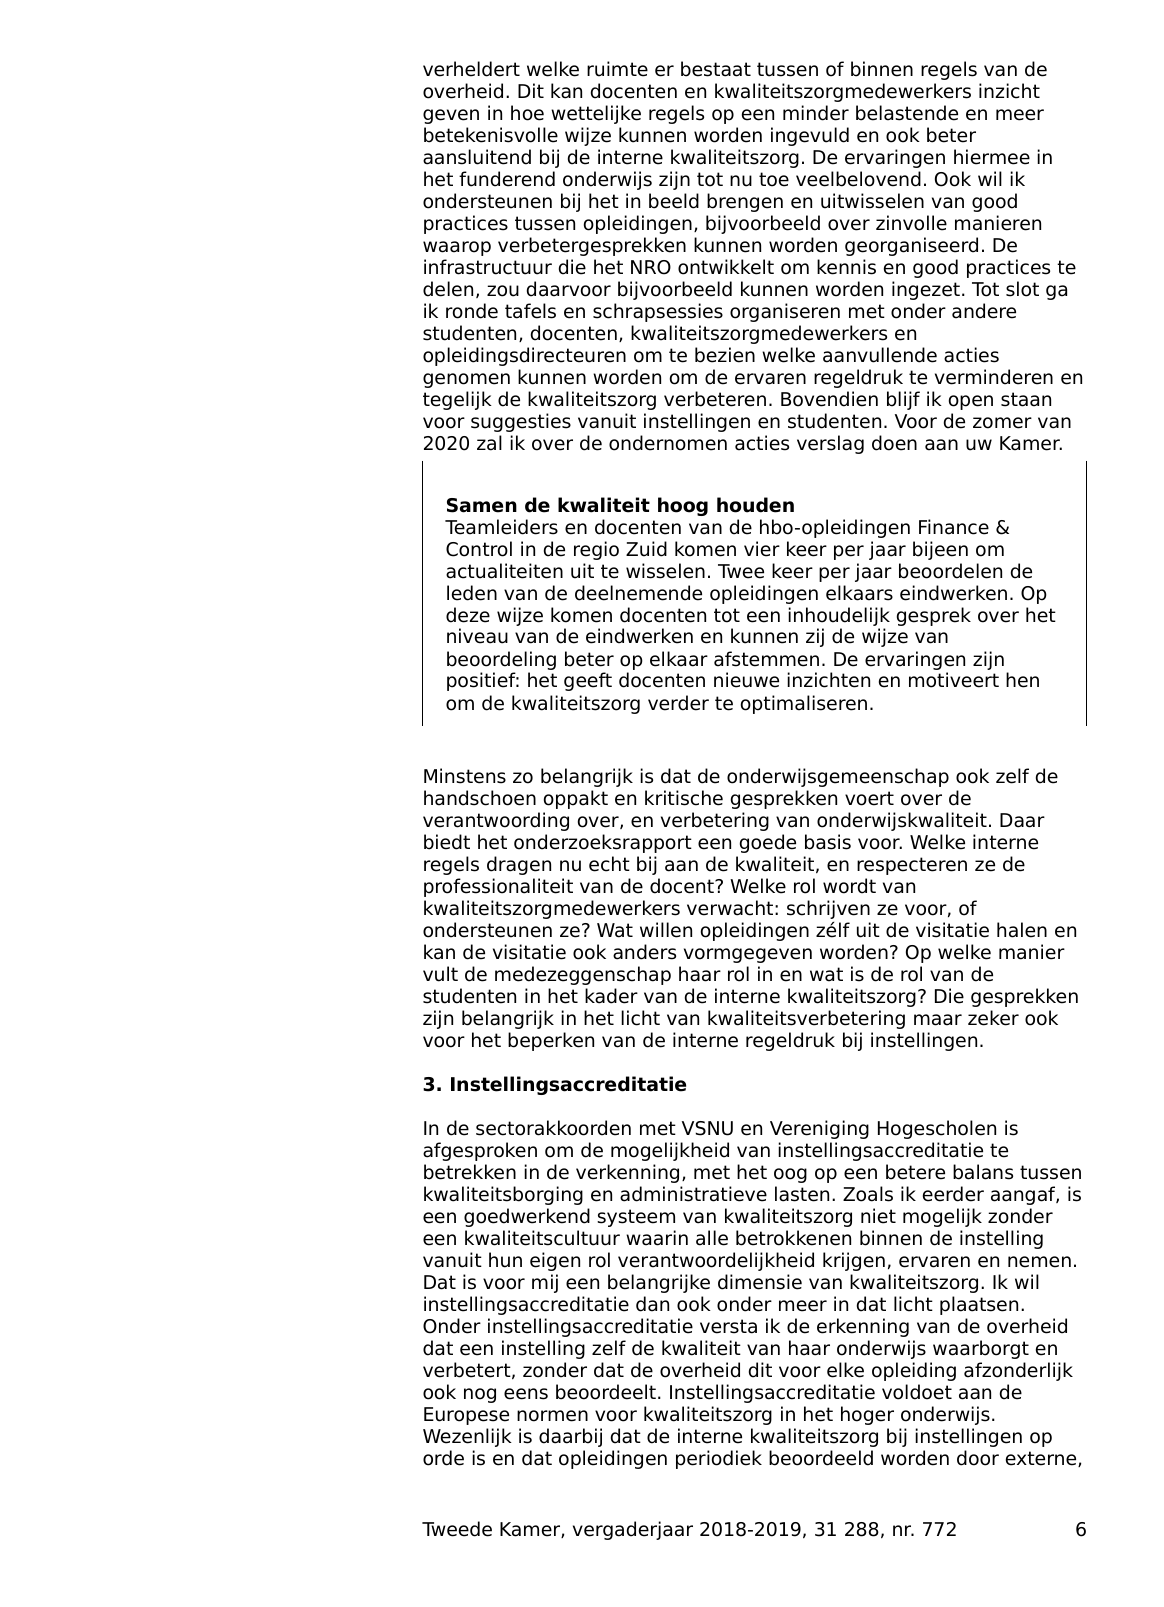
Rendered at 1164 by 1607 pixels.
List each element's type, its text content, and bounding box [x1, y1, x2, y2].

subtitle 3. Instellingsaccreditatie [422, 1074, 1087, 1096]
text Minstens zo belangrijk is dat de onderwijsgemeenschap ook zelf de handschoen oppakt en kritische gesprekken voert over de verantwoording over, en verbetering van onderwijskwaliteit. Daar biedt het onderzoeksrapport een goede basis voor. Welke interne regels dragen nu echt bij aan de kwaliteit, en respecteren ze de professionaliteit van de docent? Welke rol wordt van kwaliteitszorgmedewerkers verwacht: schrijven ze voor, of ondersteunen ze? Wat willen opleidingen zélf uit de visitatie halen en kan de visitatie ook anders vormgegeven worden? Op welke manier vult de medezeggenschap haar rol in en wat is de rol van de studenten in het kader van de interne kwaliteitszorg? Die gesprekken zijn belangrijk in het licht van kwaliteitsverbetering maar zeker ook voor het beperken van de interne regeldruk bij instellingen. [422, 766, 1087, 1052]
table_header Samen de kwaliteit hoog houden Teamleiders en docenten van de hbo-opleidingen Finance & Control in de regio Zuid komen vier keer per jaar bijeen om actualiteiten uit te wisselen. Twee keer per jaar beoordelen de leden van de deelnemende opleidingen elkaars eindwerken. Op deze wijze komen docenten tot een inhoudelijk gesprek over het niveau van de eindwerken en kunnen zij de wijze van beoordeling beter op elkaar afstemmen. De ervaringen zijn positief: het geeft docenten nieuwe inzichten en motiveert hen om de kwaliteitszorg verder te optimaliseren. [423, 461, 1086, 726]
text verheldert welke ruimte er bestaat tussen of binnen regels van de overheid. Dit kan docenten en kwaliteitszorgmedewerkers inzicht geven in hoe wettelijke regels op een minder belastende en meer betekenisvolle wijze kunnen worden ingevuld en ook beter aansluitend bij de interne kwaliteitszorg. De ervaringen hiermee in het funderend onderwijs zijn tot nu toe veelbelovend. Ook wil ik ondersteunen bij het in beeld brengen en uitwisselen van good practices tussen opleidingen, bijvoorbeeld over zinvolle manieren waarop verbetergesprekken kunnen worden georganiseerd. De infrastructuur die het NRO ontwikkelt om kennis en good practices te delen, zou daarvoor bijvoorbeeld kunnen worden ingezet. Tot slot ga ik ronde tafels en schrapsessies organiseren met onder andere studenten, docenten, kwaliteitszorgmedewerkers en opleidingsdirecteuren om te bezien welke aanvullende acties genomen kunnen worden om de ervaren regeldruk te verminderen en tegelijk de kwaliteitszorg verbeteren. Bovendien blijf ik open staan voor suggesties vanuit instellingen en studenten. Voor de zomer van 2020 zal ik over de ondernomen acties verslag doen aan uw Kamer. [422, 59, 1087, 455]
text In de sectorakkoorden met VSNU en Vereniging Hogescholen is afgesproken om de mogelijkheid van instellingsaccreditatie te betrekken in de verkenning, met het oog op een betere balans tussen kwaliteitsborging en administratieve lasten. Zoals ik eerder aangaf, is een goedwerkend systeem van kwaliteitszorg niet mogelijk zonder een kwaliteitscultuur waarin alle betrokkenen binnen de instelling vanuit hun eigen rol verantwoordelijkheid krijgen, ervaren en nemen. Dat is voor mij een belangrijke dimensie van kwaliteitszorg. Ik wil instellingsaccreditatie dan ook onder meer in dat licht plaatsen. Onder instellingsaccreditatie versta ik de erkenning van de overheid dat een instelling zelf de kwaliteit van haar onderwijs waarborgt en verbetert, zonder dat de overheid dit voor elke opleiding afzonderlijk ook nog eens beoordeelt. Instellingsaccreditatie voldoet aan de Europese normen voor kwaliteitszorg in het hoger onderwijs. Wezenlijk is daarbij dat de interne kwaliteitszorg bij instellingen op orde is en dat opleidingen periodiek beoordeeld worden door externe, [422, 1118, 1087, 1470]
